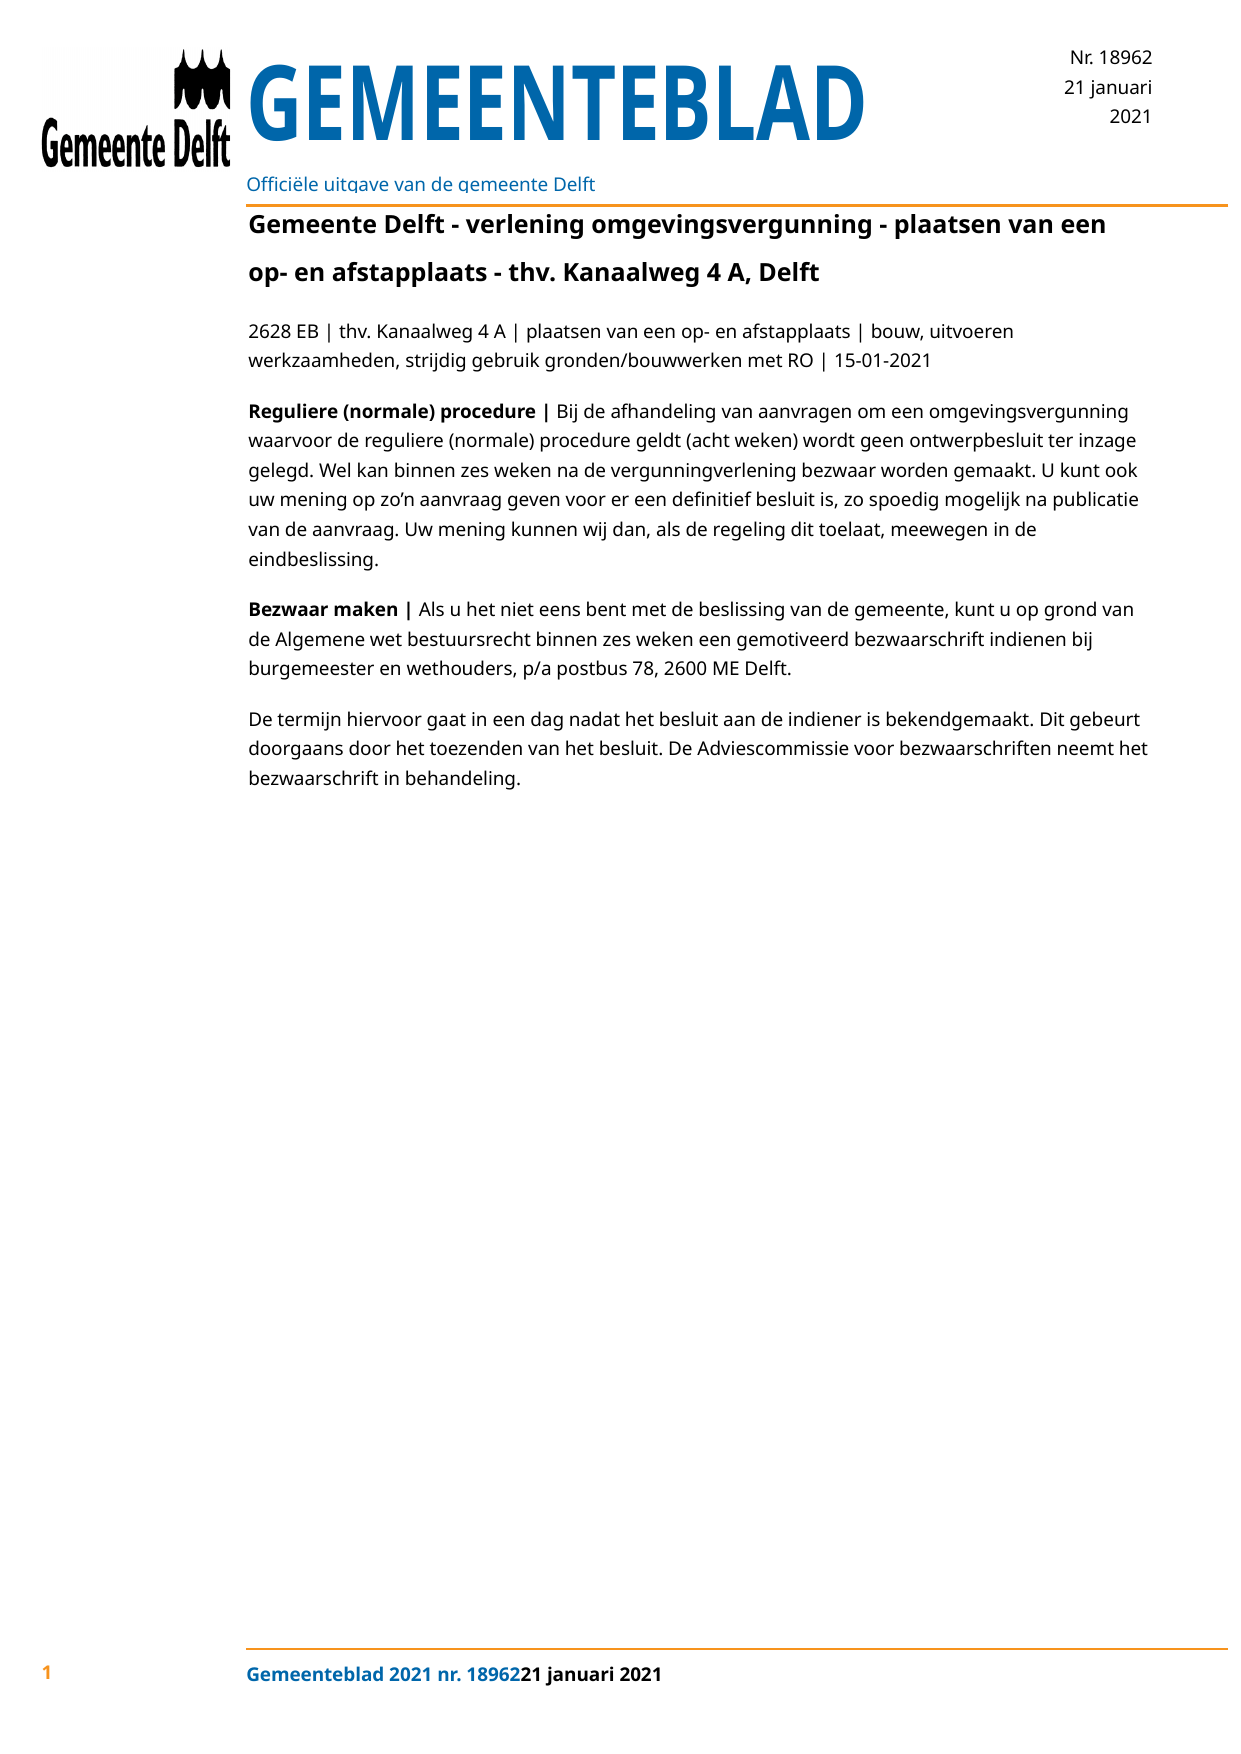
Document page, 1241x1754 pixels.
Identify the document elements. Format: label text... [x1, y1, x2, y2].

text Reguliere (normale) procedure | Bij de afhandeling van aanvragen om een omgevingsvergunning waarvoor de reguliere (normale) procedure geldt (acht weken) wordt geen ontwerpbesluit ter inzage gelegd. Wel kan binnen zes weken na de vergunningverlening bezwaar worden gemaakt. U kunt ook uw mening op zo’n aanvraag geven voor er een definitief besluit is, zo spoedig mogelijk na publicatie van de aanvraag. Uw mening kunnen wij dan, als de regeling dit toelaat, meewegen in de eindbeslissing. [248, 398, 1152, 572]
text De termijn hiervoor gaat in een dag nadat het besluit aan de indiener is bekendgemaakt. Dit gebeurt doorgaans door het toezenden van het besluit. De Adviescommissie voor bezwaarschriften neemt het bezwaarschrift in behandeling. [248, 706, 1152, 791]
picture [41, 47, 231, 172]
text Gemeente Delft - verlening omgevingsvergunning - plaatsen van een op- en afstapplaats - thv. Kanaalweg 4 A, Delft [248, 207, 1152, 288]
text Bezwaar maken | Als u het niet eens bent met de beslissing van de gemeente, kunt u op grond van de Algemene wet bestuursrecht binnen zes weken een gemotiveerd bezwaarschrift indienen bij burgemeester en wethouders, p/a postbus 78, 2600 ME Delft. [248, 596, 1152, 681]
text 2628 EB | thv. Kanaalweg 4 A | plaatsen van een op- en afstapplaats | bouw, uitvoeren werkzaamheden, strijdig gebruik gronden/bouwwerken met RO | 15-01-2021 [248, 318, 1152, 373]
